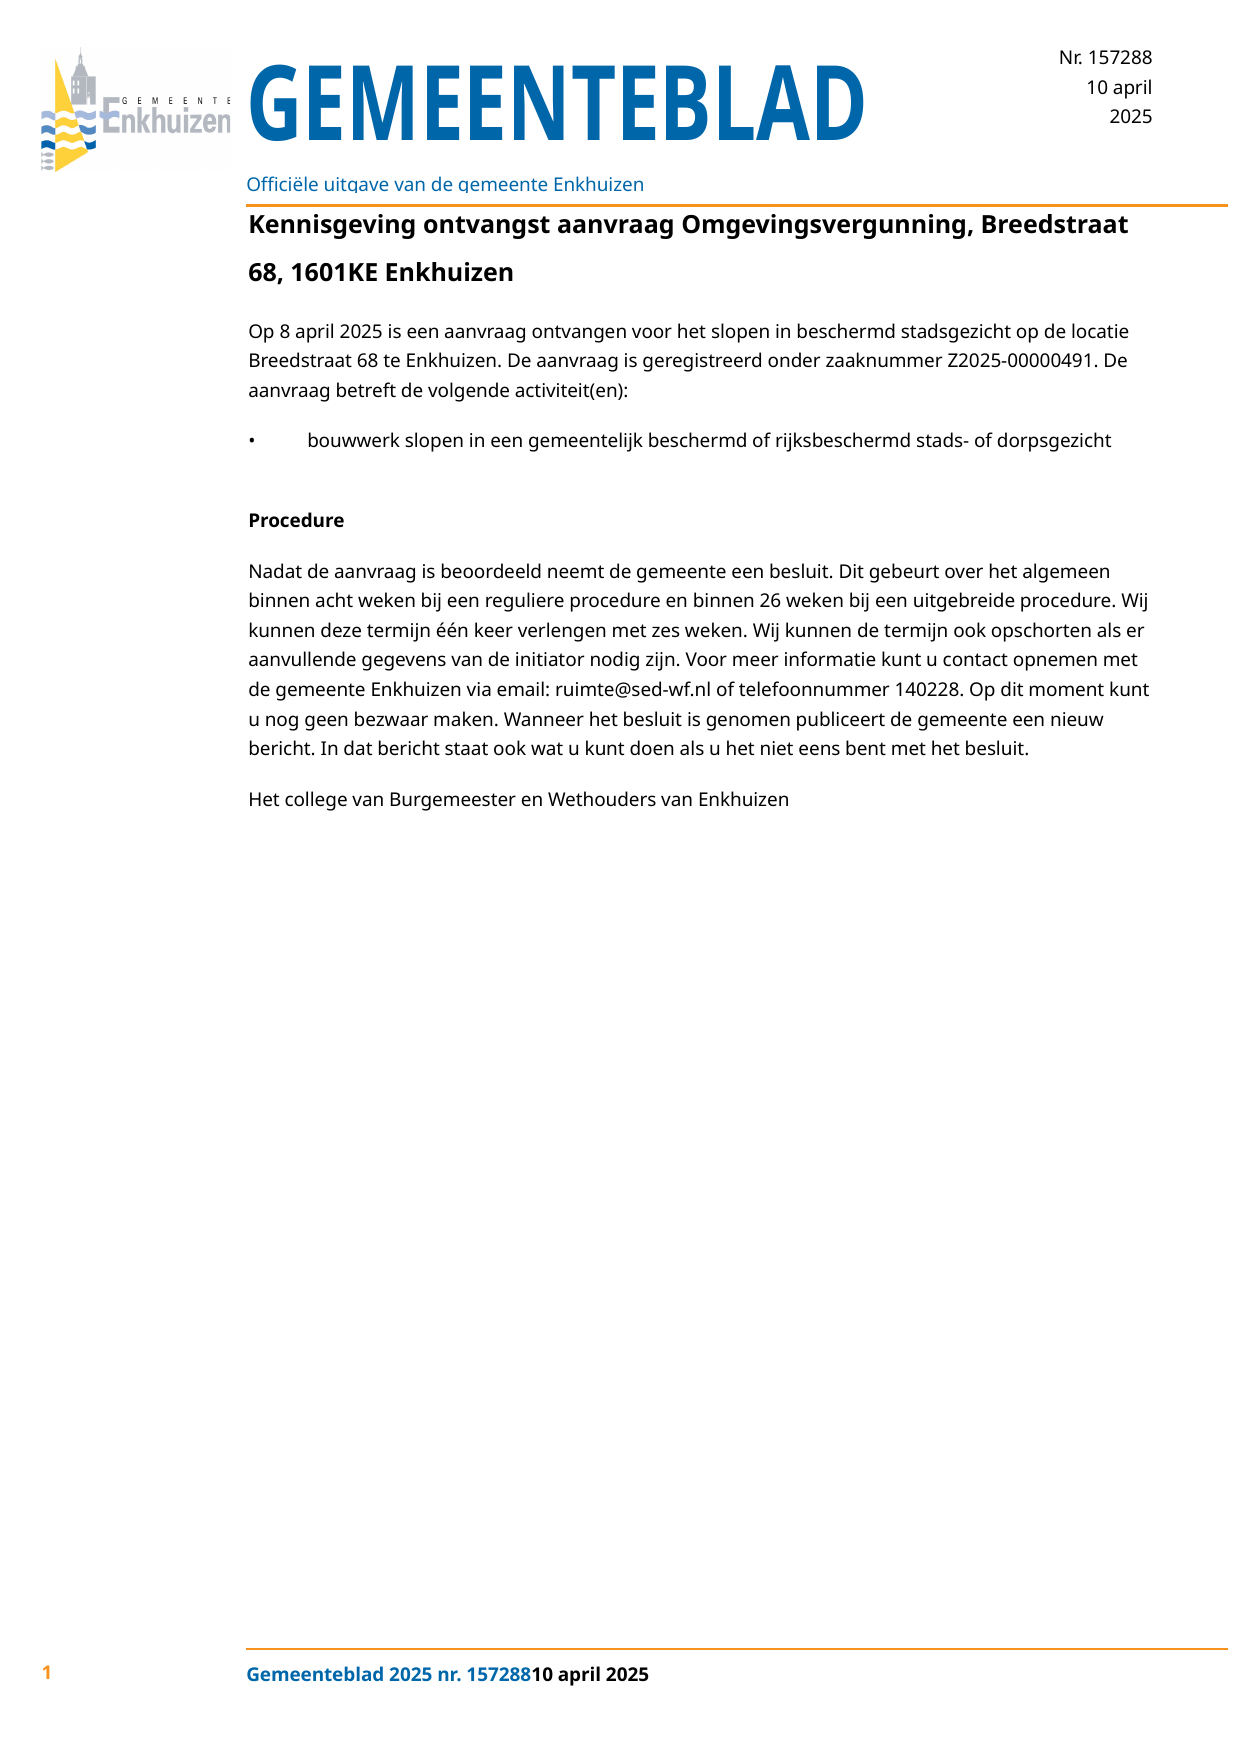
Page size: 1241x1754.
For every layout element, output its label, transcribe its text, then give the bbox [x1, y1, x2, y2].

list bouwwerk slopen in een gemeentelijk beschermd of rijksbeschermd stads- of dorpsgezicht [248, 427, 1152, 453]
text Procedure [248, 507, 1152, 533]
text Het college van Burgemeester en Wethouders van Enkhuizen [248, 786, 1152, 812]
picture [41, 47, 231, 172]
text Kennisgeving ontvangst aanvraag Omgevingsvergunning, Breedstraat 68, 1601KE Enkhuizen [248, 207, 1152, 288]
text Op 8 april 2025 is een aanvraag ontvangen voor het slopen in beschermd stadsgezicht op de locatie Breedstraat 68 te Enkhuizen. De aanvraag is geregistreerd onder zaaknummer Z2025-00000491. De aanvraag betreft de volgende activiteit(en): [248, 318, 1152, 403]
text Nadat de aanvraag is beoordeeld neemt de gemeente een besluit. Dit gebeurt over het algemeen binnen acht weken bij een reguliere procedure en binnen 26 weken bij een uitgebreide procedure. Wij kunnen deze termijn één keer verlengen met zes weken. Wij kunnen de termijn ook opschorten als er aanvullende gegevens van de initiator nodig zijn. Voor meer informatie kunt u contact opnemen met de gemeente Enkhuizen via email: ruimte@sed-wf.nl of telefoonnummer 140228. Op dit moment kunt u nog geen bezwaar maken. Wanneer het besluit is genomen publiceert de gemeente een nieuw bericht. In dat bericht staat ook wat u kunt doen als u het niet eens bent met het besluit. [248, 558, 1152, 761]
